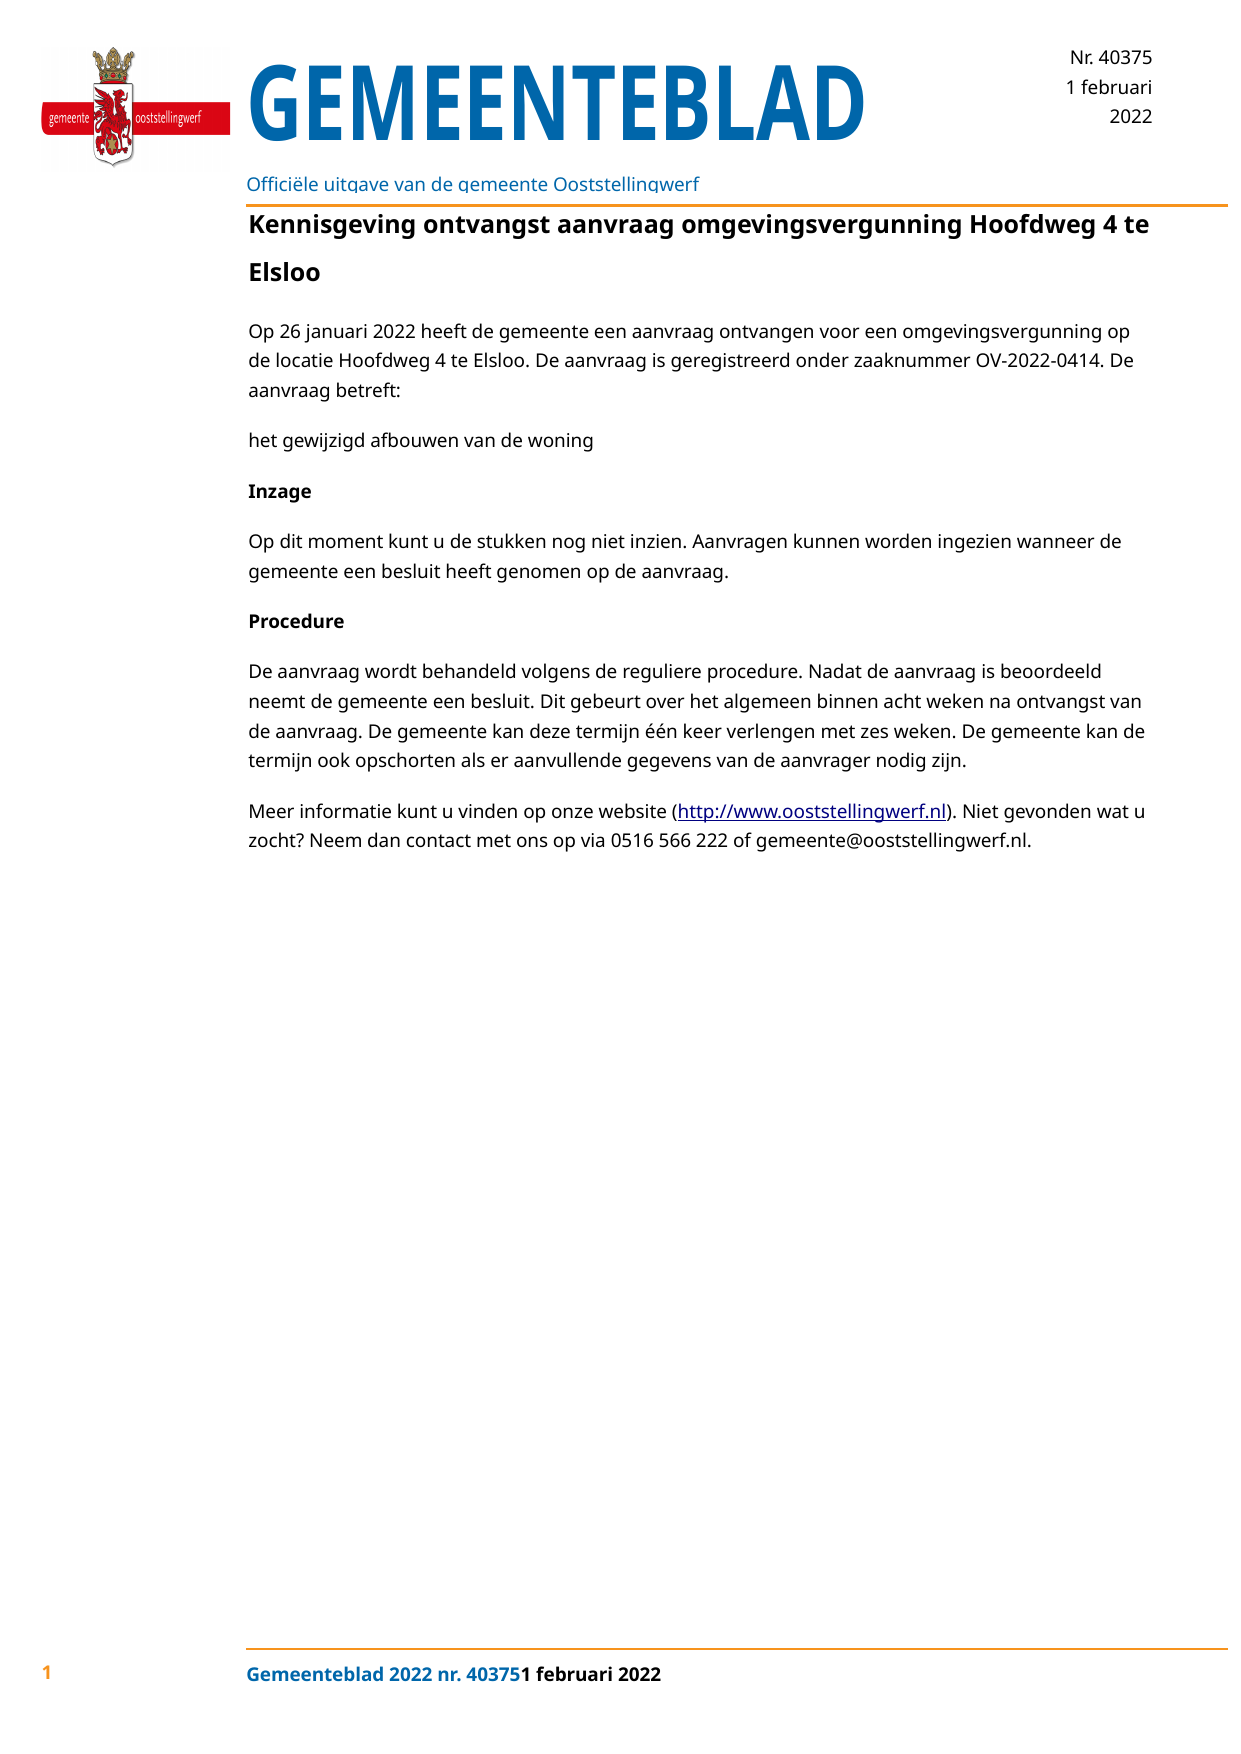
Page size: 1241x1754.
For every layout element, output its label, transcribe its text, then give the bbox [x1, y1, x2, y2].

text Op 26 januari 2022 heeft de gemeente een aanvraag ontvangen voor een omgevingsvergunning op de locatie Hoofdweg 4 te Elsloo. De aanvraag is geregistreerd onder zaaknummer OV-2022-0414. De aanvraag betreft: [248, 318, 1152, 403]
text het gewijzigd afbouwen van de woning [248, 427, 1152, 453]
text Op dit moment kunt u de stukken nog niet inzien. Aanvragen kunnen worden ingezien wanneer de gemeente een besluit heeft genomen op de aanvraag. [248, 528, 1152, 584]
text Procedure [248, 608, 1152, 634]
text De aanvraag wordt behandeld volgens de reguliere procedure. Nadat de aanvraag is beoordeeld neemt de gemeente een besluit. Dit gebeurt over het algemeen binnen acht weken na ontvangst van de aanvraag. De gemeente kan deze termijn één keer verlengen met zes weken. De gemeente kan de termijn ook opschorten als er aanvullende gegevens van de aanvrager nodig zijn. [248, 659, 1152, 773]
text Kennisgeving ontvangst aanvraag omgevingsvergunning Hoofdweg 4 te Elsloo [248, 207, 1152, 288]
text Inzage [248, 478, 1152, 504]
text Meer informatie kunt u vinden op onze website (http://www.ooststellingwerf.nl). Niet gevonden wat u zocht? Neem dan contact met ons op via 0516 566 222 of gemeente@ooststellingwerf.nl. [248, 798, 1152, 853]
picture [41, 47, 231, 172]
